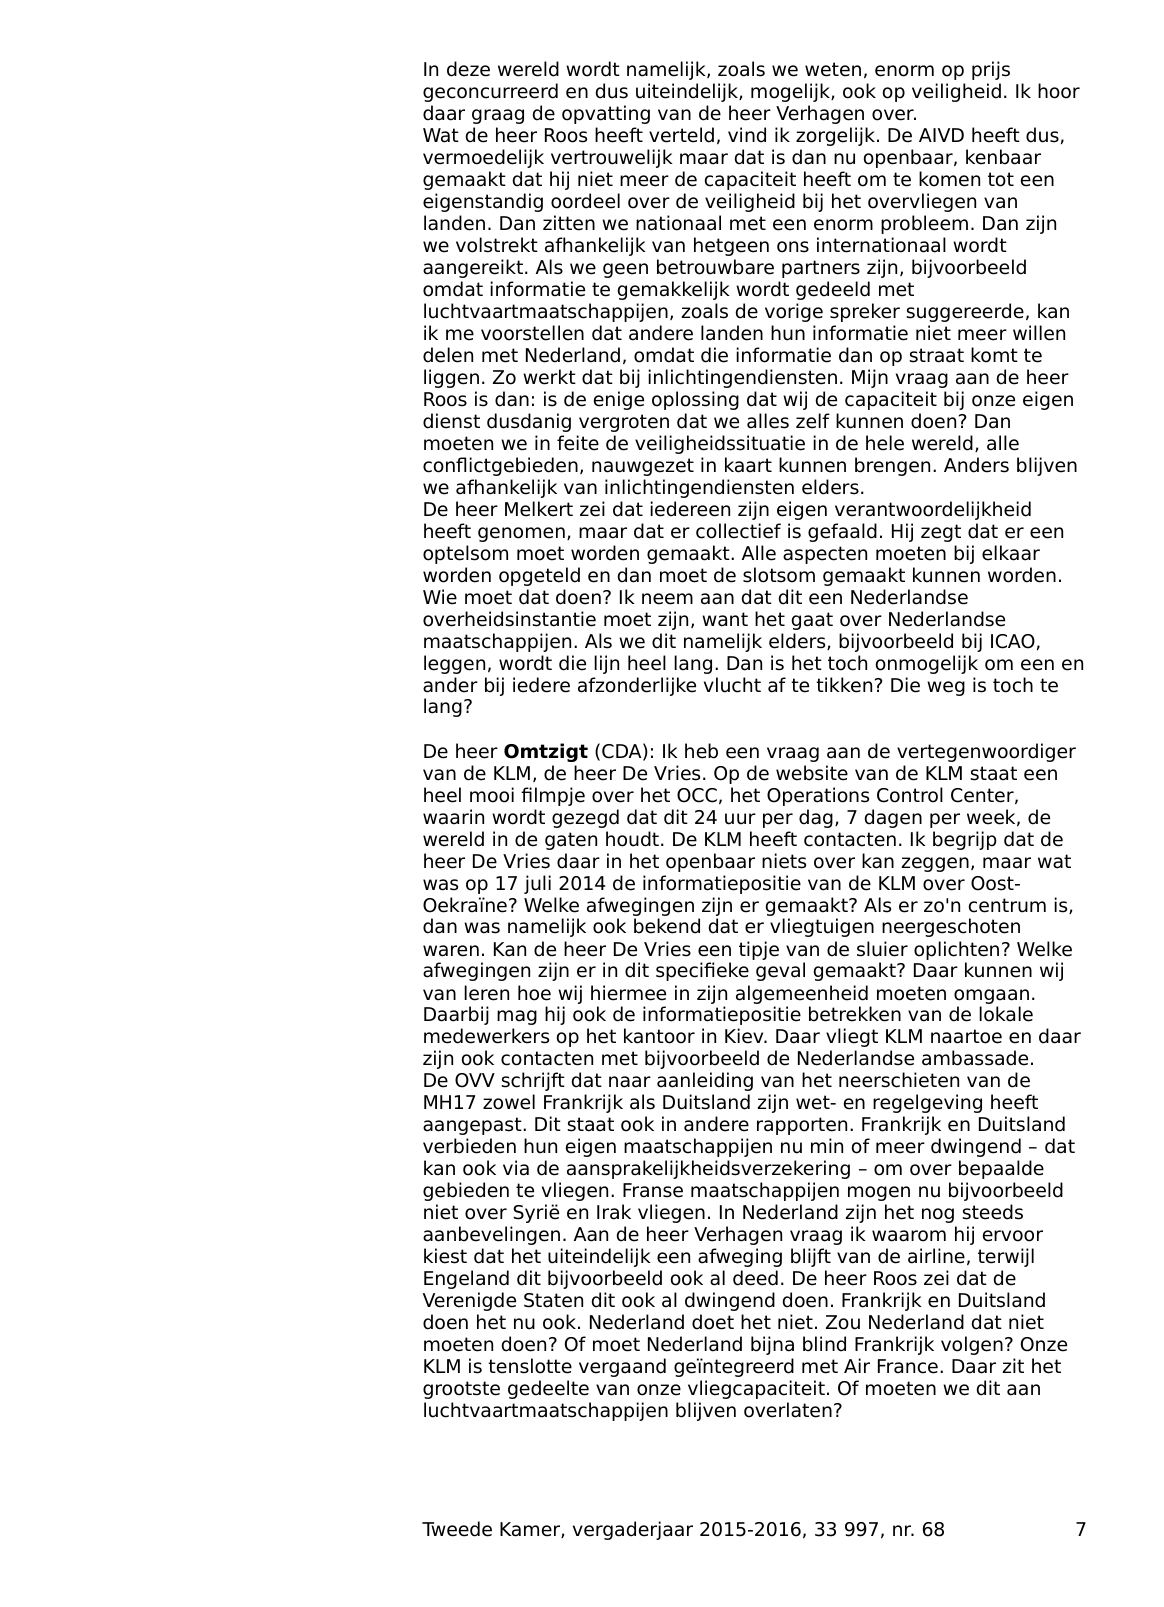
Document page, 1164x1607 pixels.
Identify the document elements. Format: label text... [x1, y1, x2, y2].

text De heer Omtzigt (CDA): Ik heb een vraag aan de vertegenwoordiger van de KLM, de heer De Vries. Op de website van de KLM staat een heel mooi filmpje over het OCC, het Operations Control Center, waarin wordt gezegd dat dit 24 uur per dag, 7 dagen per week, de wereld in de gaten houdt. De KLM heeft contacten. Ik begrijp dat de heer De Vries daar in het openbaar niets over kan zeggen, maar wat was op 17 juli 2014 de informatiepositie van de KLM over Oost-Oekraïne? Welke afwegingen zijn er gemaakt? Als er zo'n centrum is, dan was namelijk ook bekend dat er vliegtuigen neergeschoten waren. Kan de heer De Vries een tipje van de sluier oplichten? Welke afwegingen zijn er in dit specifieke geval gemaakt? Daar kunnen wij van leren hoe wij hiermee in zijn algemeenheid moeten omgaan. Daarbij mag hij ook de informatiepositie betrekken van de lokale medewerkers op het kantoor in Kiev. Daar vliegt KLM naartoe en daar zijn ook contacten met bijvoorbeeld de Nederlandse ambassade. [422, 741, 1087, 1070]
text De OVV schrijft dat naar aanleiding van het neerschieten van de MH17 zowel Frankrijk als Duitsland zijn wet- en regelgeving heeft aangepast. Dit staat ook in andere rapporten. Frankrijk en Duitsland verbieden hun eigen maatschappijen nu min of meer dwingend – dat kan ook via de aansprakelijkheidsverzekering – om over bepaalde gebieden te vliegen. Franse maatschappijen mogen nu bijvoorbeeld niet over Syrië en Irak vliegen. In Nederland zijn het nog steeds aanbevelingen. Aan de heer Verhagen vraag ik waarom hij ervoor kiest dat het uiteindelijk een afweging blijft van de airline, terwijl Engeland dit bijvoorbeeld ook al deed. De heer Roos zei dat de Verenigde Staten dit ook al dwingend doen. Frankrijk en Duitsland doen het nu ook. Nederland doet het niet. Zou Nederland dat niet moeten doen? Of moet Nederland bijna blind Frankrijk volgen? Onze KLM is tenslotte vergaand geïntegreerd met Air France. Daar zit het grootste gedeelte van onze vliegcapaciteit. Of moeten we dit aan luchtvaartmaatschappijen blijven overlaten? [422, 1070, 1087, 1422]
text De heer Melkert zei dat iedereen zijn eigen verantwoordelijkheid heeft genomen, maar dat er collectief is gefaald. Hij zegt dat er een optelsom moet worden gemaakt. Alle aspecten moeten bij elkaar worden opgeteld en dan moet de slotsom gemaakt kunnen worden. Wie moet dat doen? Ik neem aan dat dit een Nederlandse overheidsinstantie moet zijn, want het gaat over Nederlandse maatschappijen. Als we dit namelijk elders, bijvoorbeeld bij ICAO, leggen, wordt die lijn heel lang. Dan is het toch onmogelijk om een en ander bij iedere afzonderlijke vlucht af te tikken? Die weg is toch te lang? [422, 499, 1087, 718]
text In deze wereld wordt namelijk, zoals we weten, enorm op prijs geconcurreerd en dus uiteindelijk, mogelijk, ook op veiligheid. Ik hoor daar graag de opvatting van de heer Verhagen over. [422, 59, 1087, 125]
text Wat de heer Roos heeft verteld, vind ik zorgelijk. De AIVD heeft dus, vermoedelijk vertrouwelijk maar dat is dan nu openbaar, kenbaar gemaakt dat hij niet meer de capaciteit heeft om te komen tot een eigenstandig oordeel over de veiligheid bij het overvliegen van landen. Dan zitten we nationaal met een enorm probleem. Dan zijn we volstrekt afhankelijk van hetgeen ons internationaal wordt aangereikt. Als we geen betrouwbare partners zijn, bijvoorbeeld omdat informatie te gemakkelijk wordt gedeeld met luchtvaartmaatschappijen, zoals de vorige spreker suggereerde, kan ik me voorstellen dat andere landen hun informatie niet meer willen delen met Nederland, omdat die informatie dan op straat komt te liggen. Zo werkt dat bij inlichtingendiensten. Mijn vraag aan de heer Roos is dan: is de enige oplossing dat wij de capaciteit bij onze eigen dienst dusdanig vergroten dat we alles zelf kunnen doen? Dan moeten we in feite de veiligheidssituatie in de hele wereld, alle conflictgebieden, nauwgezet in kaart kunnen brengen. Anders blijven we afhankelijk van inlichtingendiensten elders. [422, 125, 1087, 499]
